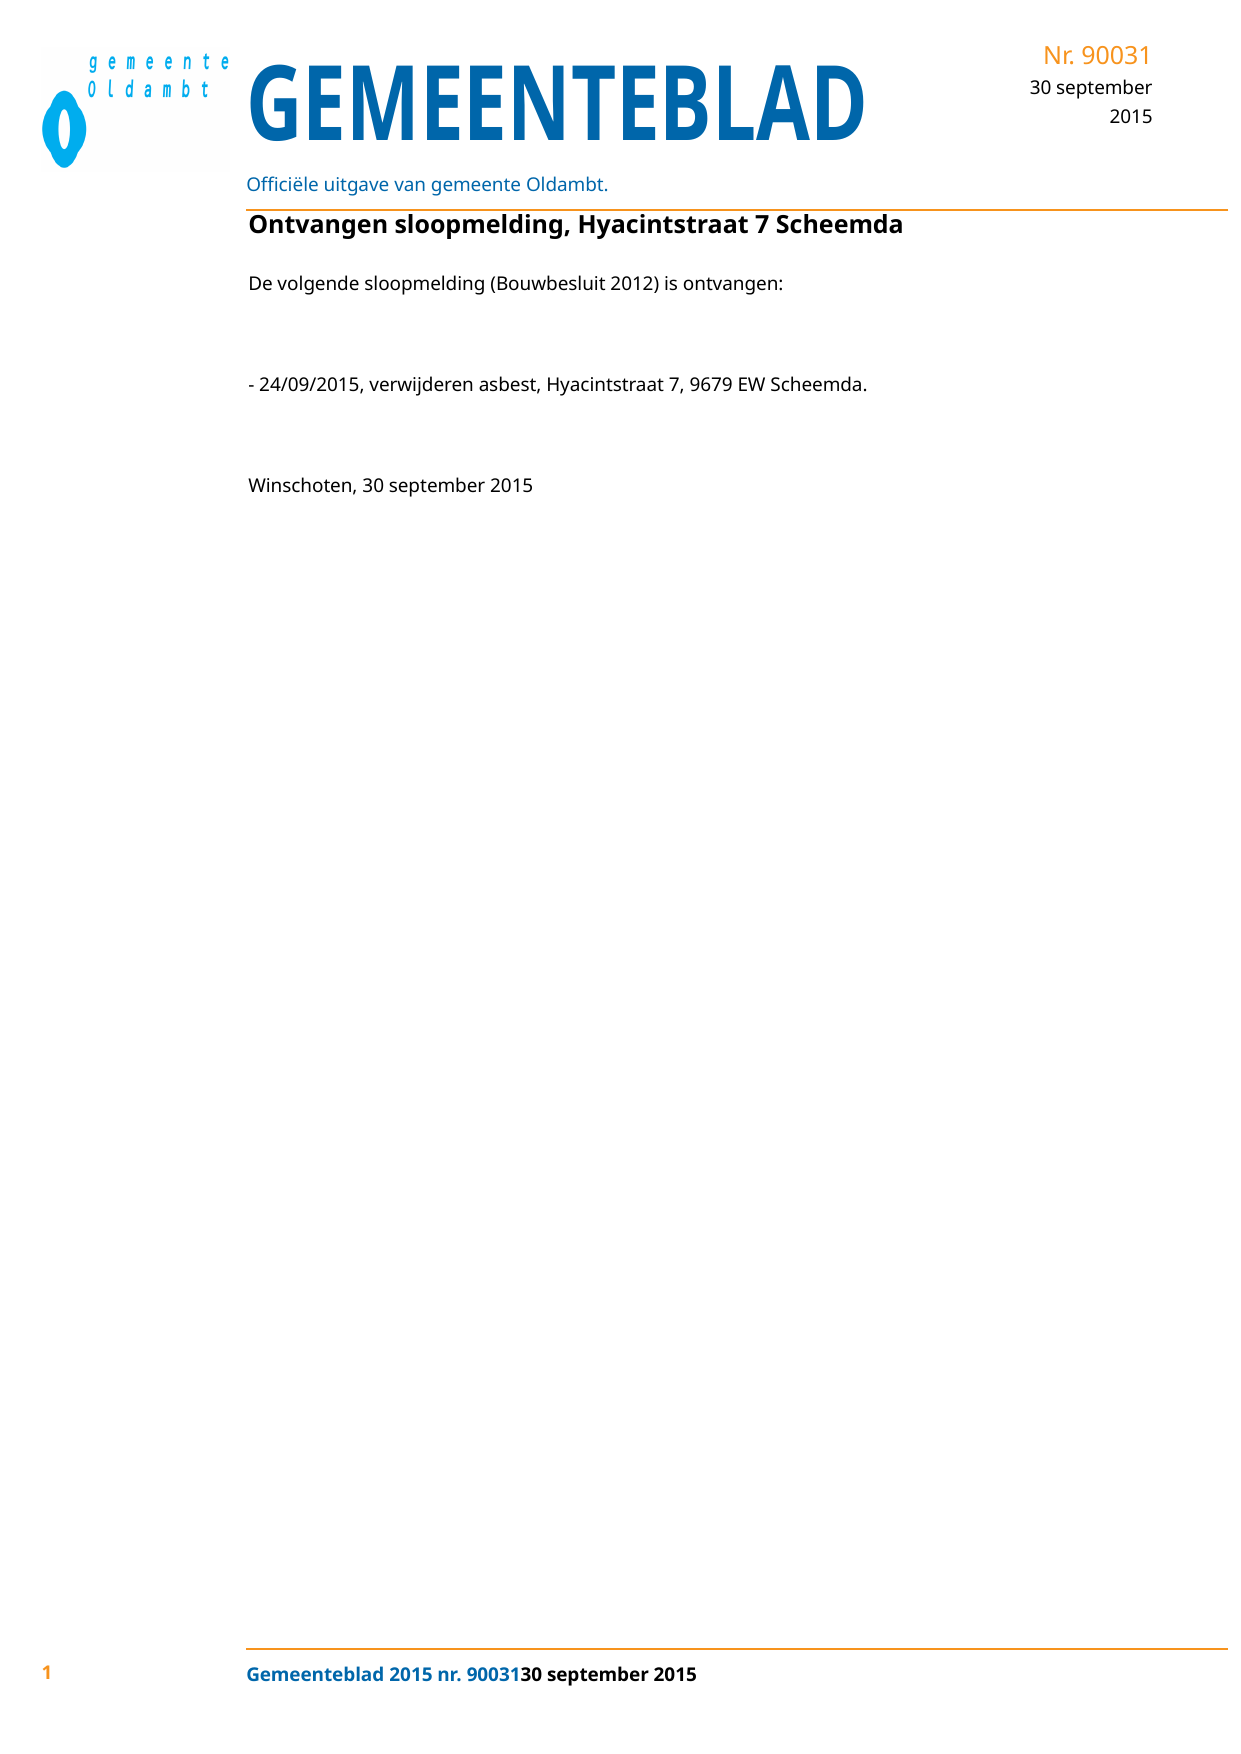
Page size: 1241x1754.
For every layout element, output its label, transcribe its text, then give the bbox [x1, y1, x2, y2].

picture [41, 47, 231, 172]
text De volgende sloopmelding (Bouwbesluit 2012) is ontvangen: [248, 270, 1152, 296]
text Ontvangen sloopmelding, Hyacintstraat 7 Scheemda [248, 211, 1152, 241]
text Winschoten, 30 september 2015 [248, 472, 1152, 498]
text - 24/09/2015, verwijderen asbest, Hyacintstraat 7, 9679 EW Scheemda. [248, 371, 1152, 397]
